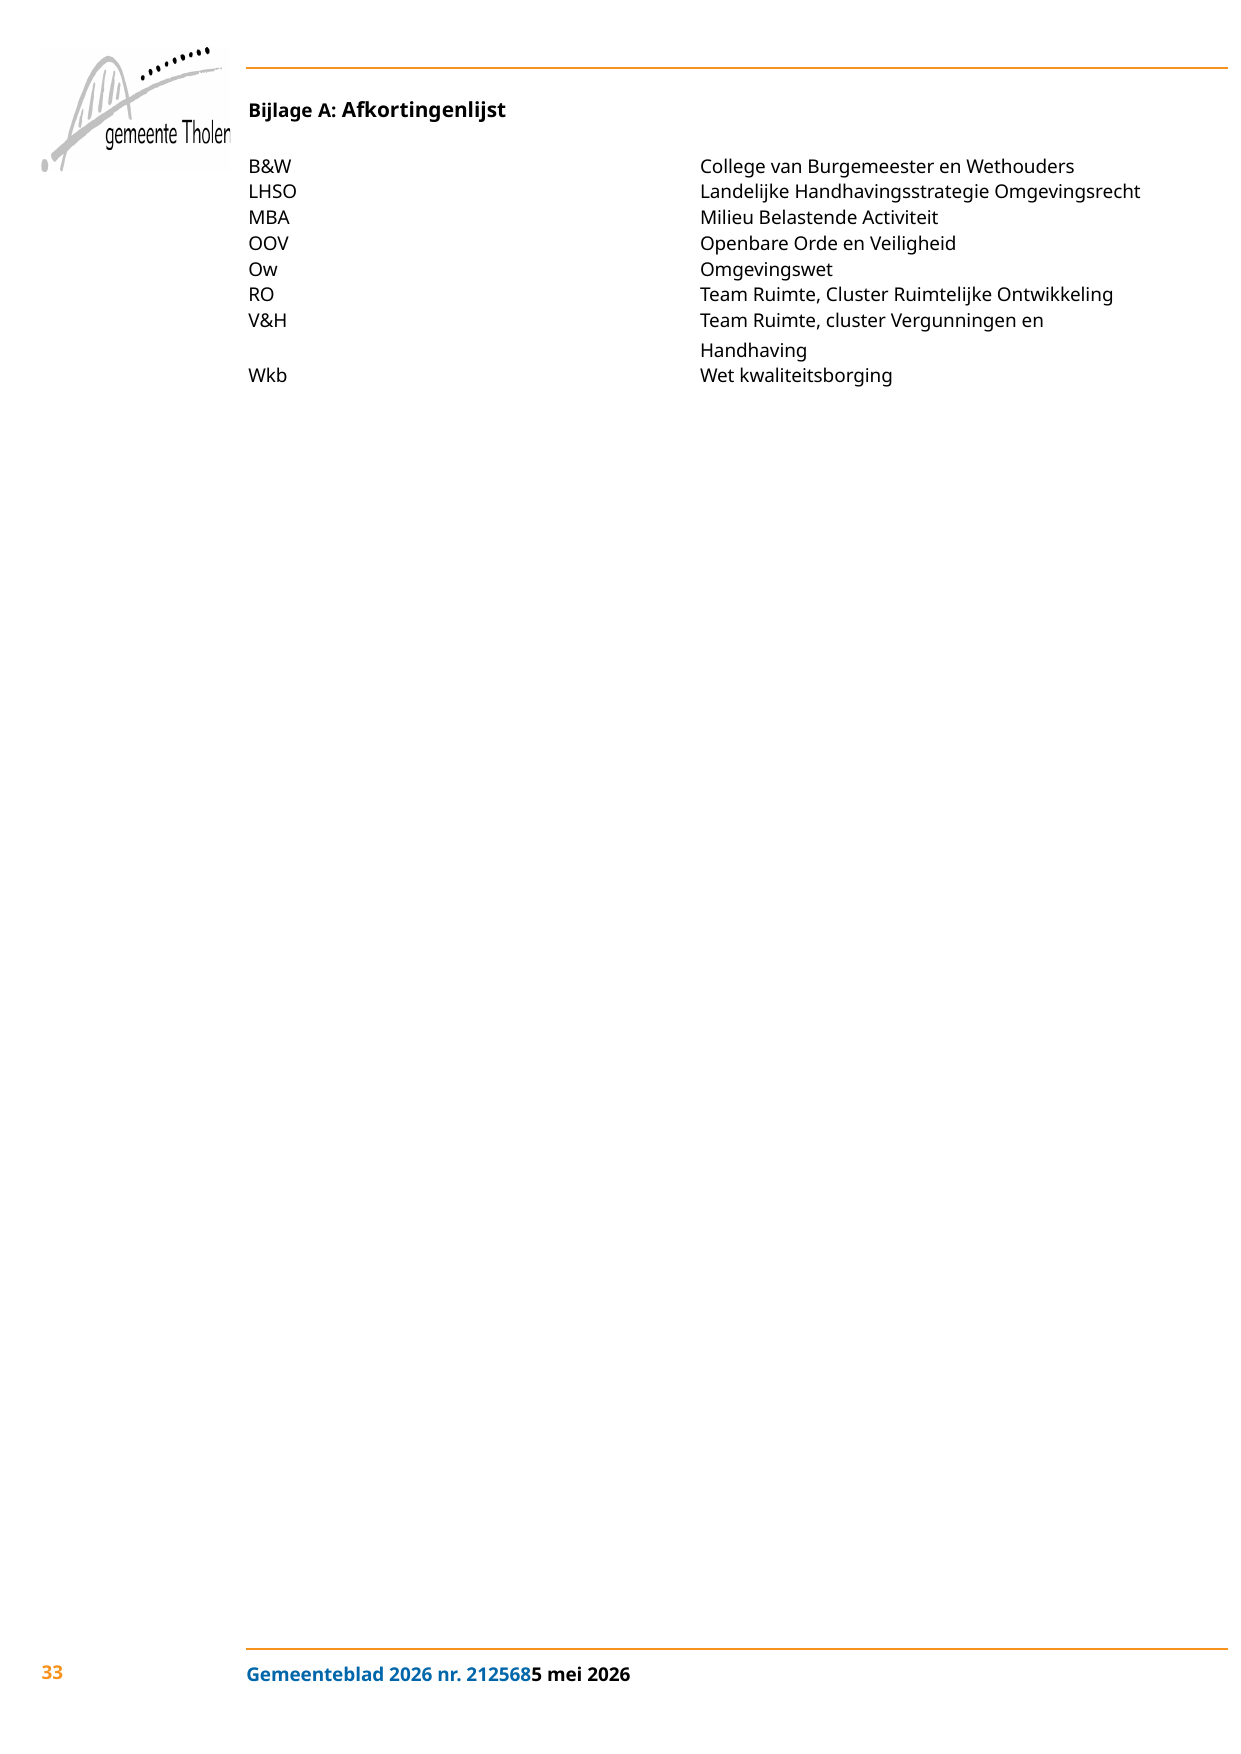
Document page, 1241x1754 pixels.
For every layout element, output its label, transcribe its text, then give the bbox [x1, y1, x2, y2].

table_cell Milieu Belastende Activiteit [700, 205, 1152, 230]
table_cell V&H [248, 308, 700, 363]
picture [41, 47, 231, 172]
table_cell Team Ruimte, Cluster Ruimtelijke Ontwikkeling [700, 282, 1152, 307]
table_cell Landelijke Handhavingsstrategie Omgevingsrecht [700, 179, 1152, 204]
table_cell Wet kwaliteitsborging [700, 363, 1152, 388]
table_cell Wkb [248, 363, 700, 388]
table_cell OOV [248, 230, 700, 256]
table_cell MBA [248, 205, 700, 230]
table_cell LHSO [248, 179, 700, 204]
table_cell Omgevingswet [700, 256, 1152, 282]
text Bijlage A: Afkortingenlijst [248, 95, 1152, 123]
table_header B&W [248, 153, 700, 179]
table_header College van Burgemeester en Wethouders [700, 153, 1152, 179]
table_cell RO [248, 282, 700, 307]
table_cell Openbare Orde en Veiligheid [700, 230, 1152, 256]
table_cell Team Ruimte, cluster Vergunningen en Handhaving [700, 308, 1152, 363]
table_cell Ow [248, 256, 700, 282]
